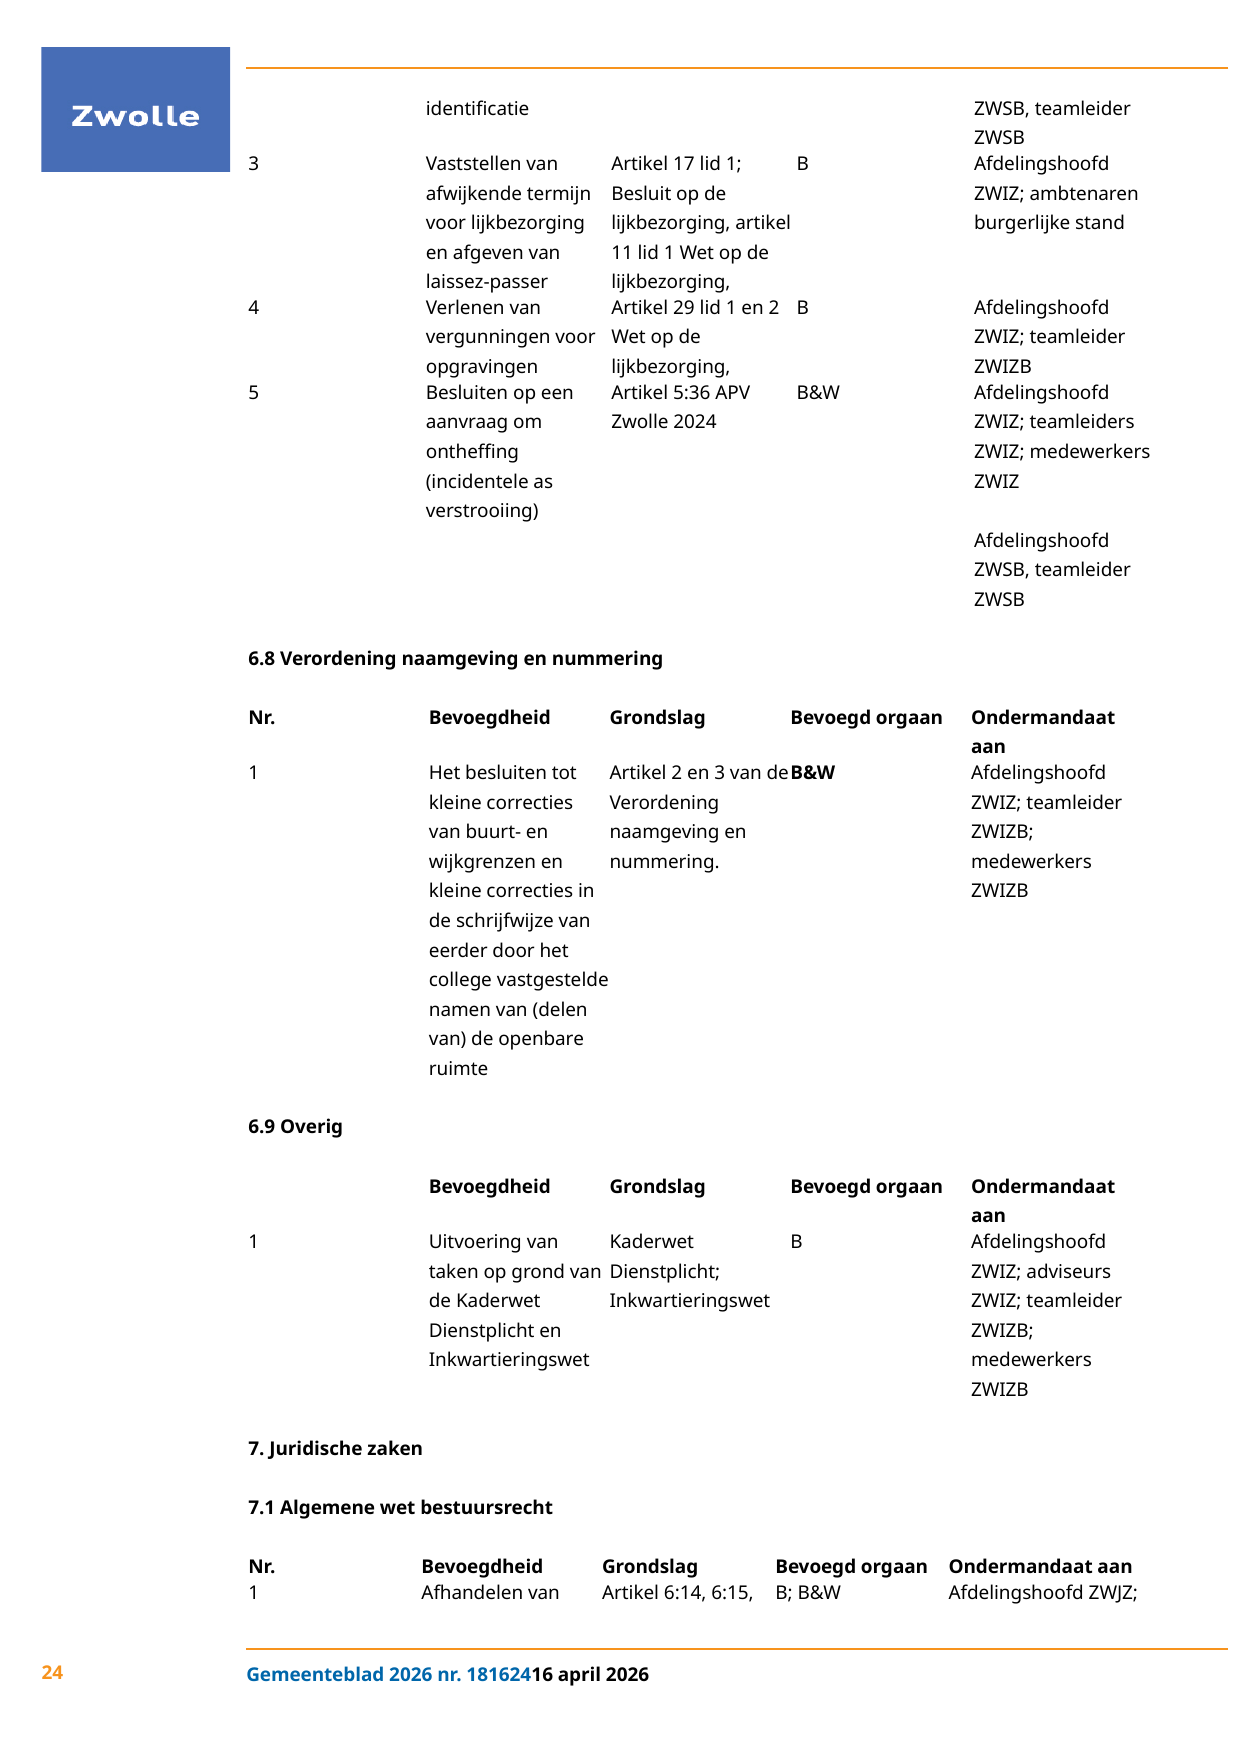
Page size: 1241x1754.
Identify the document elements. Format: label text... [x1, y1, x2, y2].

table_cell 1 [248, 1579, 421, 1604]
table_cell B [796, 294, 974, 379]
table_cell Vaststellen van afwijkende termijn voor lijkbezorging en afgeven van laissez-passer [426, 150, 611, 294]
table_cell Artikel 17 lid 1; Besluit op de lijkbezorging, artikel 11 lid 1 Wet op de lijkbezorging, [611, 150, 796, 294]
table_cell B [796, 150, 974, 294]
table_cell Afhandelen van [421, 1579, 602, 1604]
table_cell [796, 95, 974, 150]
table_header Bevoegdheid [429, 1173, 609, 1228]
table_cell B; B&W [775, 1579, 948, 1604]
text 7.1 Algemene wet bestuursrecht [248, 1494, 1152, 1519]
table_cell 3 [248, 150, 426, 294]
table_cell Afdelingshoofd ZWIZ; teamleider ZWIZB [974, 294, 1152, 379]
table_cell Artikel 6:14, 6:15, [602, 1579, 775, 1604]
table_cell Besluiten op een aanvraag om ontheffing (incidentele as verstrooiing) [426, 379, 611, 612]
table_header Nr. [248, 1553, 421, 1579]
picture [41, 47, 231, 172]
table_header Bevoegd orgaan [775, 1553, 948, 1579]
text 7. Juridische zaken [248, 1435, 1152, 1460]
table_header Bevoegd orgaan [790, 704, 971, 759]
text 6.8 Verordening naamgeving en nummering [248, 645, 1152, 670]
table_cell B&W [796, 379, 974, 612]
table_cell Afdelingshoofd ZWIZ; ambtenaren burgerlijke stand [974, 150, 1152, 294]
table_cell 1 [248, 759, 429, 1081]
table_cell Kaderwet Dienstplicht; Inkwartieringswet [609, 1228, 790, 1402]
table_cell B [790, 1228, 971, 1402]
table_cell ZWSB, teamleider ZWSB [974, 95, 1152, 150]
table_cell Verlenen van vergunningen voor opgravingen [426, 294, 611, 379]
table_cell Het besluiten tot kleine correcties van buurt- en wijkgrenzen en kleine correcties in de schrijfwijze van eerder door het college vastgestelde namen van (delen van) de openbare ruimte [429, 759, 609, 1081]
table_header Grondslag [609, 1173, 790, 1228]
table_cell Afdelingshoofd ZWIZ; teamleider ZWIZB; medewerkers ZWIZB [971, 759, 1152, 1081]
table_header Bevoegdheid [429, 704, 609, 759]
table_header Bevoegdheid [421, 1553, 602, 1579]
text 6.9 Overig [248, 1114, 1152, 1139]
table_cell B&W [790, 759, 971, 1081]
table_cell Afdelingshoofd ZWIZ; adviseurs ZWIZ; teamleider ZWIZB; medewerkers ZWIZB [971, 1228, 1152, 1402]
table_cell Artikel 29 lid 1 en 2 Wet op de lijkbezorging, [611, 294, 796, 379]
table_header Grondslag [602, 1553, 775, 1579]
table_header [248, 1173, 429, 1228]
table_header Nr. [248, 704, 429, 759]
table_header Ondermandaat aan [971, 704, 1152, 759]
table_cell Artikel 2 en 3 van de Verordening naamgeving en nummering. [609, 759, 790, 1081]
table_cell [248, 95, 426, 150]
table_cell identificatie [426, 95, 611, 150]
table_header Ondermandaat aan [948, 1553, 1152, 1579]
table_cell 4 [248, 294, 426, 379]
table_header Ondermandaat aan [971, 1173, 1152, 1228]
table_cell Artikel 5:36 APV Zwolle 2024 [611, 379, 796, 612]
table_header Bevoegd orgaan [790, 1173, 971, 1228]
table_cell 1 [248, 1228, 429, 1402]
table_cell Afdelingshoofd ZWJZ; [948, 1579, 1152, 1604]
table_cell Uitvoering van taken op grond van de Kaderwet Dienstplicht en Inkwartieringswet [429, 1228, 609, 1402]
table_cell 5 [248, 379, 426, 612]
table_header Grondslag [609, 704, 790, 759]
table_cell [611, 95, 796, 150]
table_cell Afdelingshoofd ZWIZ; teamleiders ZWIZ; medewerkers ZWIZ Afdelingshoofd ZWSB, teamleider ZWSB [974, 379, 1152, 612]
